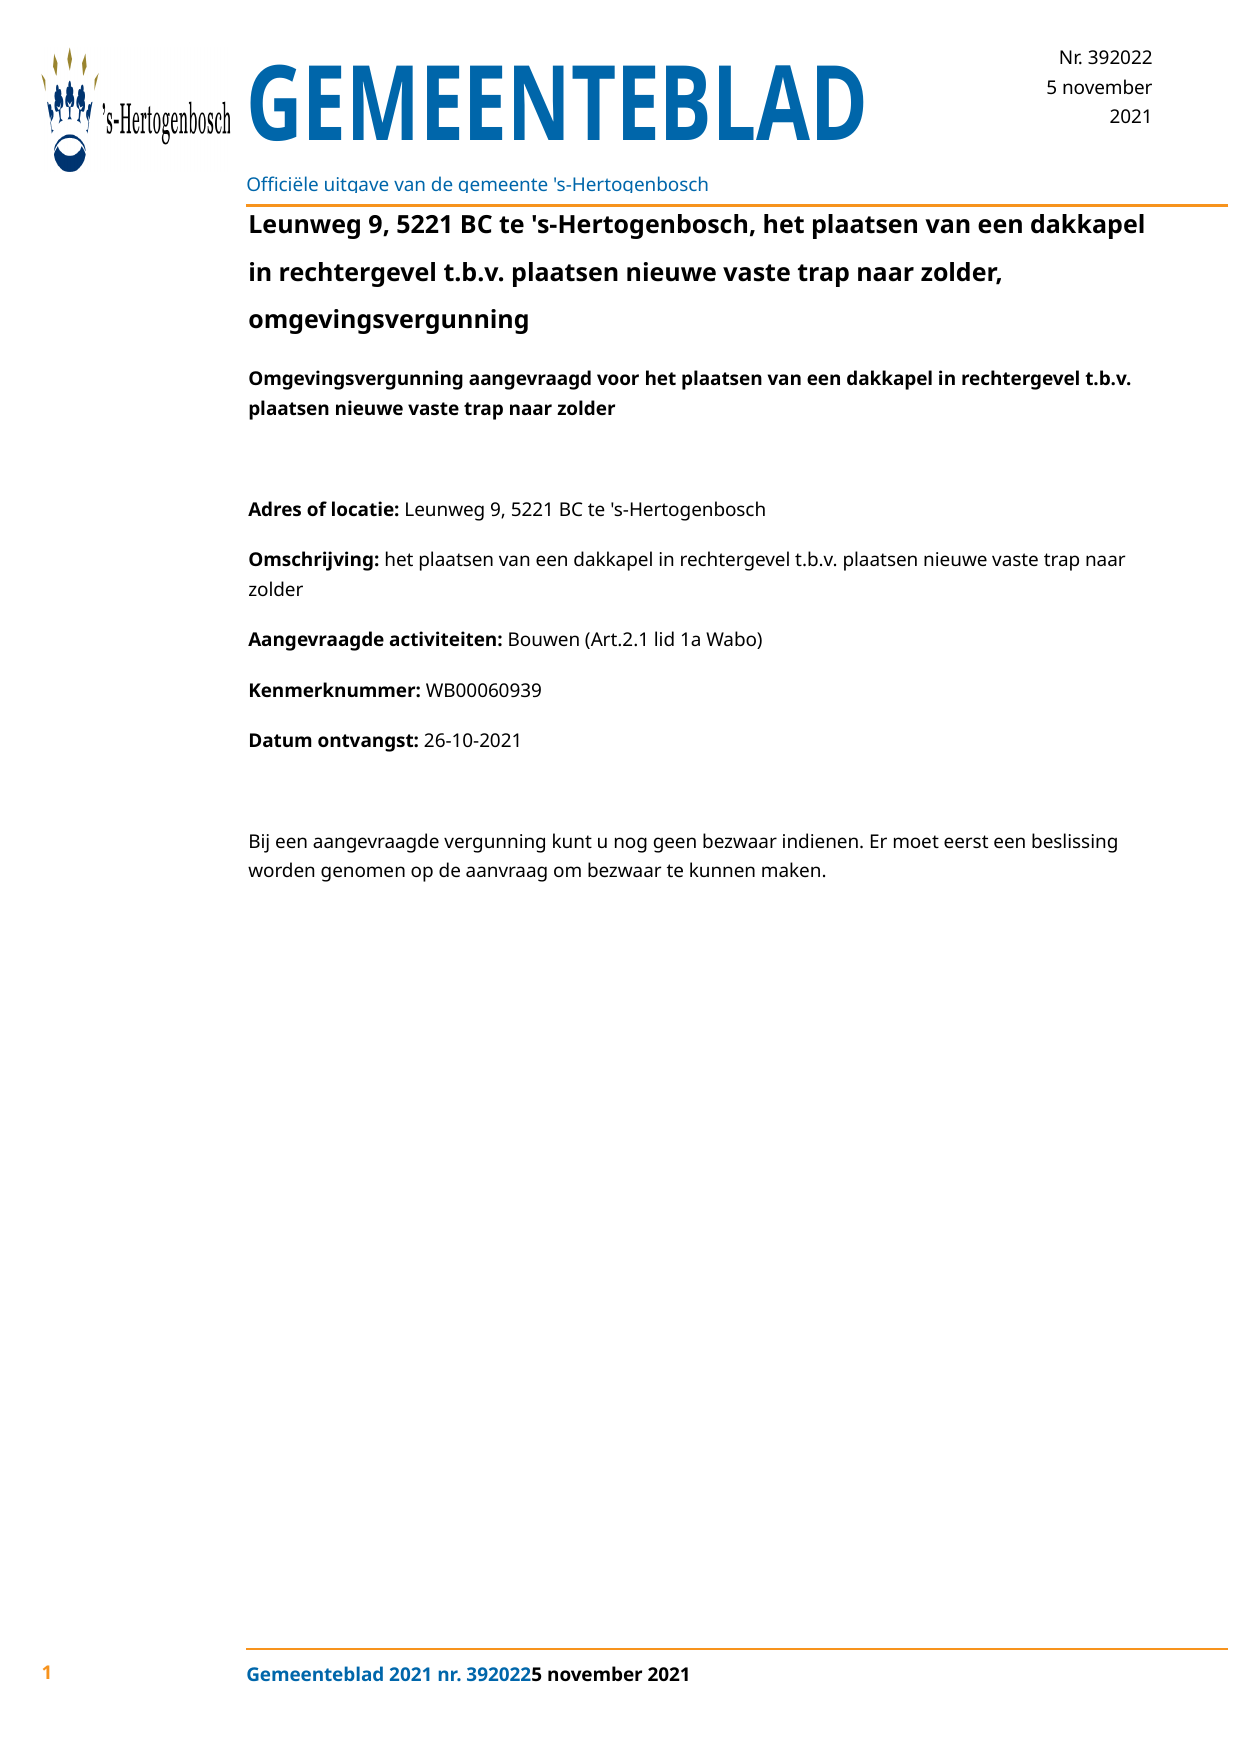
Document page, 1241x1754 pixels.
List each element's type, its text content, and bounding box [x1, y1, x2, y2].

picture [41, 47, 231, 172]
text Omgevingsvergunning aangevraagd voor het plaatsen van een dakkapel in rechtergevel t.b.v. plaatsen nieuwe vaste trap naar zolder [248, 366, 1152, 421]
text Datum ontvangst: 26-10-2021 [248, 727, 1152, 753]
text Adres of locatie: Leunweg 9, 5221 BC te 's-Hertogenbosch [248, 496, 1152, 522]
text Omschrijving: het plaatsen van een dakkapel in rechtergevel t.b.v. plaatsen nieuwe vaste trap naar zolder [248, 546, 1152, 602]
text Leunweg 9, 5221 BC te 's-Hertogenbosch, het plaatsen van een dakkapel in rechtergevel t.b.v. plaatsen nieuwe vaste trap naar zolder, omgevingsvergunning [248, 207, 1152, 336]
text Kenmerknummer: WB00060939 [248, 677, 1152, 702]
text Aangevraagde activiteiten: Bouwen (Art.2.1 lid 1a Wabo) [248, 626, 1152, 652]
text Bij een aangevraagde vergunning kunt u nog geen bezwaar indienen. Er moet eerst een beslissing worden genomen op de aanvraag om bezwaar te kunnen maken. [248, 828, 1152, 883]
